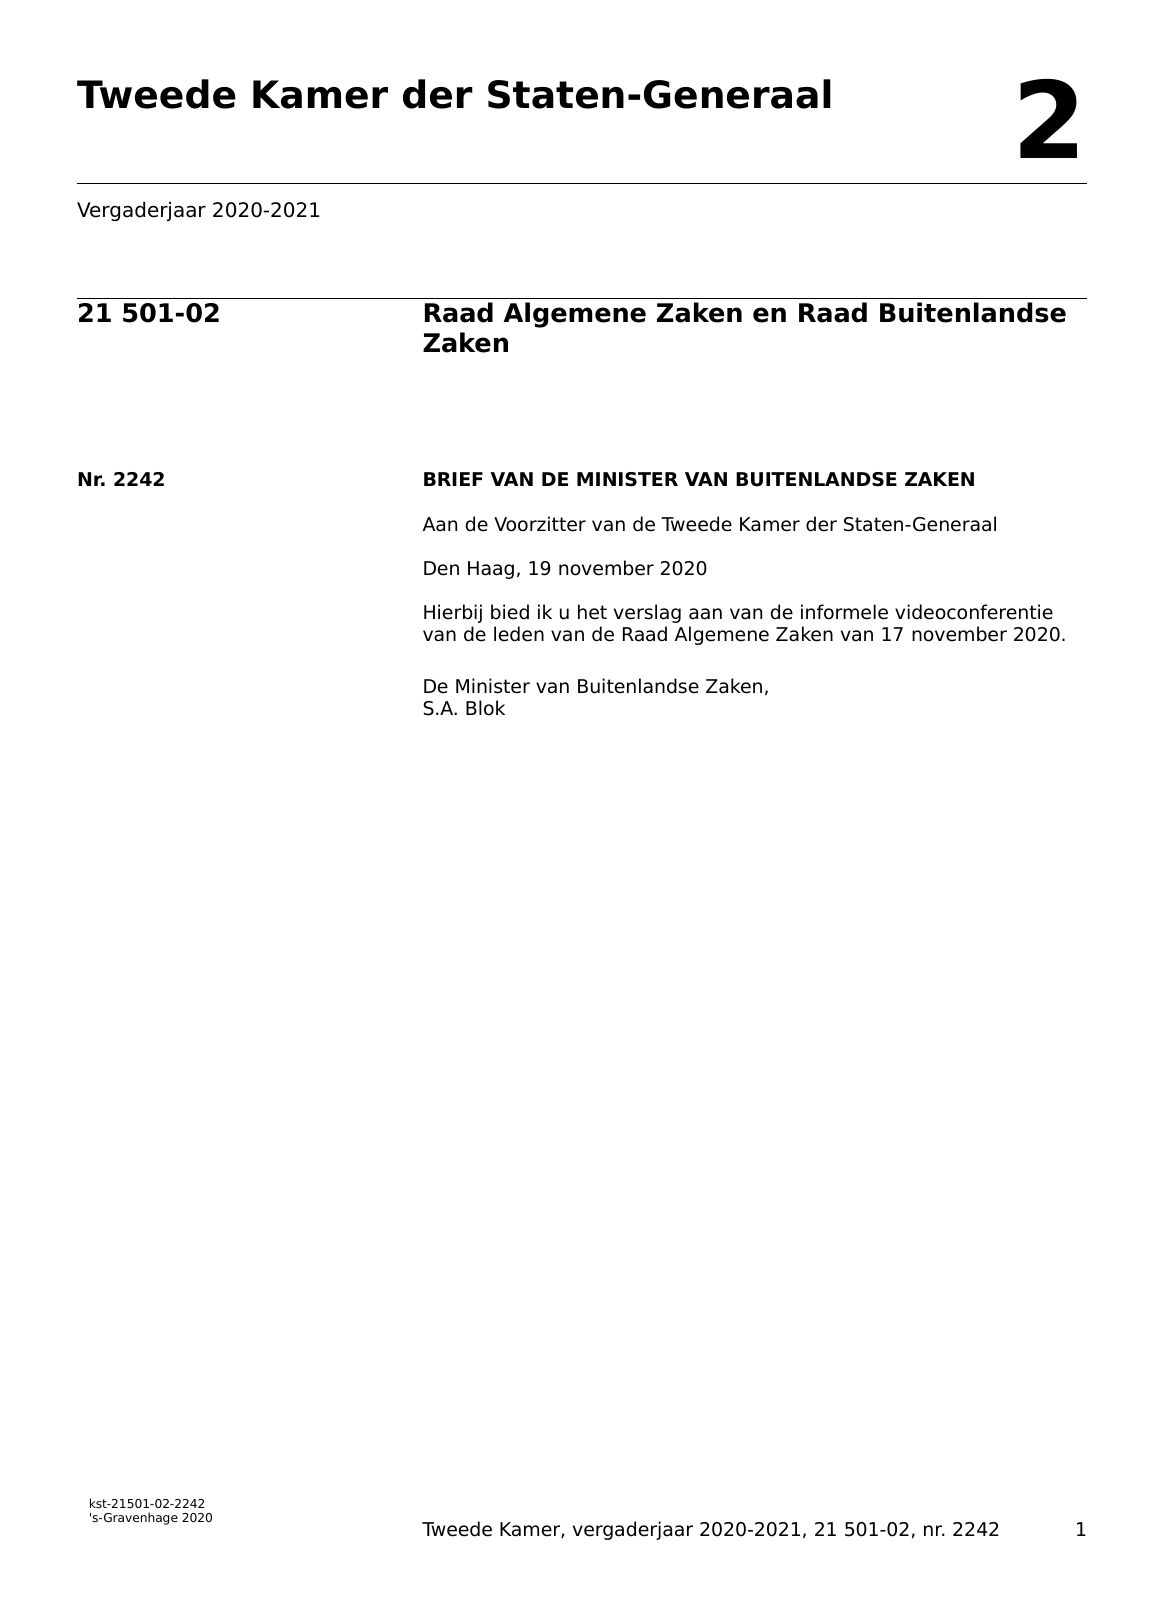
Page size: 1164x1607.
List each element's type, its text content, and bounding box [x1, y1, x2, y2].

subtitle 21 501-02 Raad Algemene Zaken en Raad Buitenlandse Zaken [77, 299, 1087, 358]
text Den Haag, 19 november 2020 [422, 558, 1087, 580]
table_cell Vergaderjaar 2020-2021 [77, 184, 1087, 298]
table_header 2 [886, 59, 1087, 183]
subtitle Nr. 2242 BRIEF VAN DE MINISTER VAN BUITENLANDSE ZAKEN [77, 469, 1087, 491]
text 's-Gravenhage 2020 [88, 1511, 323, 1525]
text Aan de Voorzitter van de Tweede Kamer der Staten-Generaal [422, 513, 1087, 536]
text Hierbij bied ik u het verslag aan van de informele videoconferentie van de leden van de Raad Algemene Zaken van 17 november 2020. [422, 602, 1087, 646]
text De Minister van Buitenlandse Zaken, S.A. Blok [422, 676, 1087, 720]
text kst-21501-02-2242 [88, 1497, 323, 1511]
table_header Tweede Kamer der Staten-Generaal [77, 59, 886, 183]
